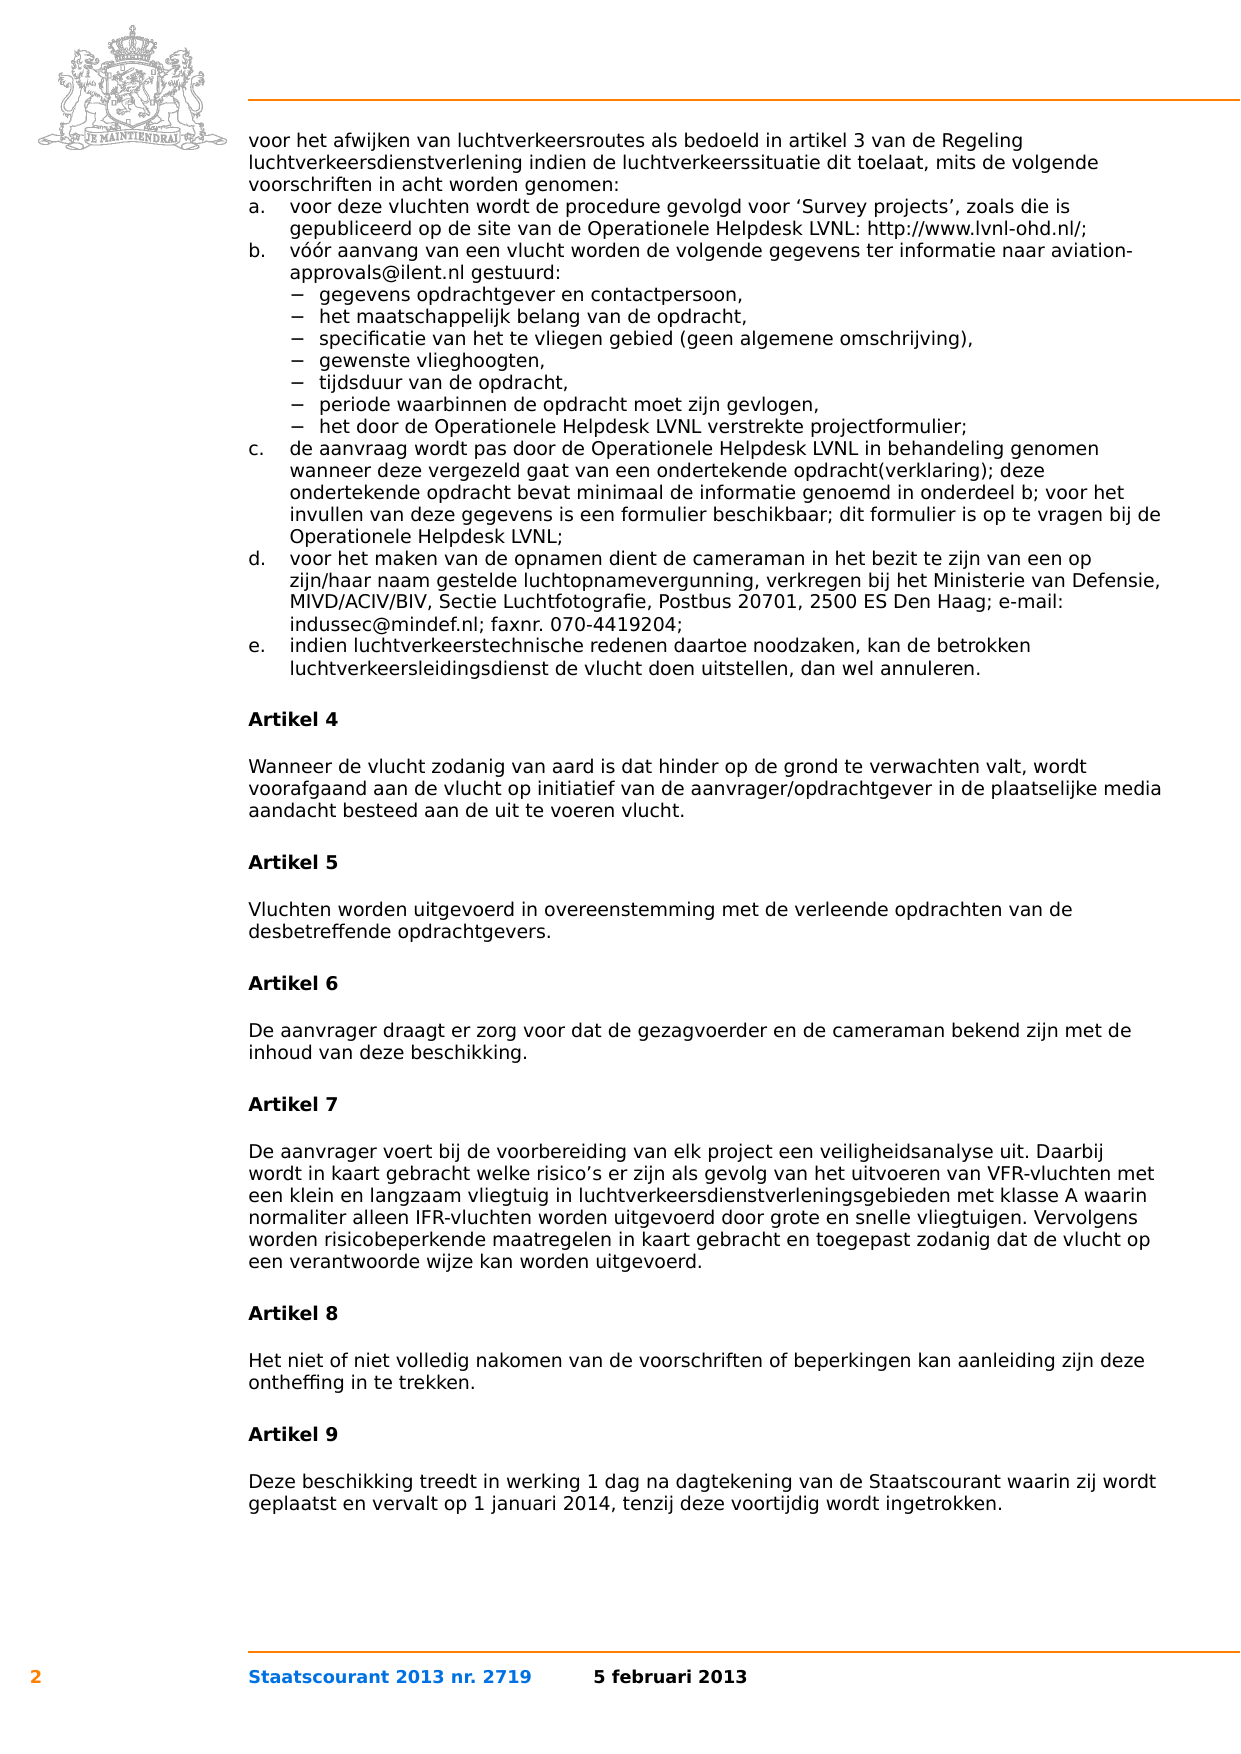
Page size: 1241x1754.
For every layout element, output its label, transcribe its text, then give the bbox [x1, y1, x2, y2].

text − tijdsduur van de opdracht, [289, 372, 1163, 394]
subtitle Artikel 8 [248, 1303, 1163, 1325]
text a. voor deze vluchten wordt de procedure gevolgd voor ‘Survey projects’, zoals die is gepubliceerd op de site van de Operationele Helpdesk LVNL: http://www.lvnl-ohd.nl/; [248, 196, 1163, 240]
text Vluchten worden uitgevoerd in overeenstemming met de verleende opdrachten van de desbetreffende opdrachtgevers. [248, 899, 1163, 943]
subtitle Artikel 5 [248, 852, 1163, 874]
subtitle Artikel 7 [248, 1094, 1163, 1116]
text e. indien luchtverkeerstechnische redenen daartoe noodzaken, kan de betrokken luchtverkeersleidingsdienst de vlucht doen uitstellen, dan wel annuleren. [248, 635, 1163, 679]
text d. voor het maken van de opnamen dient de cameraman in het bezit te zijn van een op zijn/haar naam gestelde luchtopnamevergunning, verkregen bij het Ministerie van Defensie, MIVD/ACIV/BIV, Sectie Luchtfotografie, Postbus 20701, 2500 ES Den Haag; e-mail: indussec@mindef.nl; faxnr. 070-4419204; [248, 547, 1163, 635]
text c. de aanvraag wordt pas door de Operationele Helpdesk LVNL in behandeling genomen wanneer deze vergezeld gaat van een ondertekende opdracht(verklaring); deze ondertekende opdracht bevat minimaal de informatie genoemd in onderdeel b; voor het invullen van deze gegevens is een formulier beschikbaar; dit formulier is op te vragen bij de Operationele Helpdesk LVNL; [248, 438, 1163, 547]
text − periode waarbinnen de opdracht moet zijn gevlogen, [289, 394, 1163, 416]
subtitle Artikel 6 [248, 973, 1163, 995]
text voor het afwijken van luchtverkeersroutes als bedoeld in artikel 3 van de Regeling luchtverkeersdienstverlening indien de luchtverkeerssituatie dit toelaat, mits de volgende voorschriften in acht worden genomen: [248, 130, 1163, 196]
text − specificatie van het te vliegen gebied (geen algemene omschrijving), [289, 328, 1163, 350]
text b. vóór aanvang van een vlucht worden de volgende gegevens ter informatie naar aviation-approvals@ilent.nl gestuurd: [248, 240, 1163, 284]
picture [38, 25, 227, 150]
text Deze beschikking treedt in werking 1 dag na dagtekening van de Staatscourant waarin zij wordt geplaatst en vervalt op 1 januari 2014, tenzij deze voortijdig wordt ingetrokken. [248, 1471, 1163, 1515]
text − het maatschappelijk belang van de opdracht, [289, 306, 1163, 328]
text − gewenste vlieghoogten, [289, 350, 1163, 372]
text − het door de Operationele Helpdesk LVNL verstrekte projectformulier; [289, 416, 1163, 438]
text Wanneer de vlucht zodanig van aard is dat hinder op de grond te verwachten valt, wordt voorafgaand aan de vlucht op initiatief van de aanvrager/opdrachtgever in de plaatselijke media aandacht besteed aan de uit te voeren vlucht. [248, 756, 1163, 822]
subtitle Artikel 4 [248, 709, 1163, 731]
text Het niet of niet volledig nakomen van de voorschriften of beperkingen kan aanleiding zijn deze ontheffing in te trekken. [248, 1350, 1163, 1394]
text − gegevens opdrachtgever en contactpersoon, [289, 284, 1163, 306]
text De aanvrager draagt er zorg voor dat de gezagvoerder en de cameraman bekend zijn met de inhoud van deze beschikking. [248, 1020, 1163, 1064]
subtitle Artikel 9 [248, 1424, 1163, 1446]
text De aanvrager voert bij de voorbereiding van elk project een veiligheidsanalyse uit. Daarbij wordt in kaart gebracht welke risico’s er zijn als gevolg van het uitvoeren van VFR-vluchten met een klein en langzaam vliegtuig in luchtverkeersdienstverleningsgebieden met klasse A waarin normaliter alleen IFR-vluchten worden uitgevoerd door grote en snelle vliegtuigen. Vervolgens worden risicobeperkende maatregelen in kaart gebracht en toegepast zodanig dat de vlucht op een verantwoorde wijze kan worden uitgevoerd. [248, 1141, 1163, 1273]
